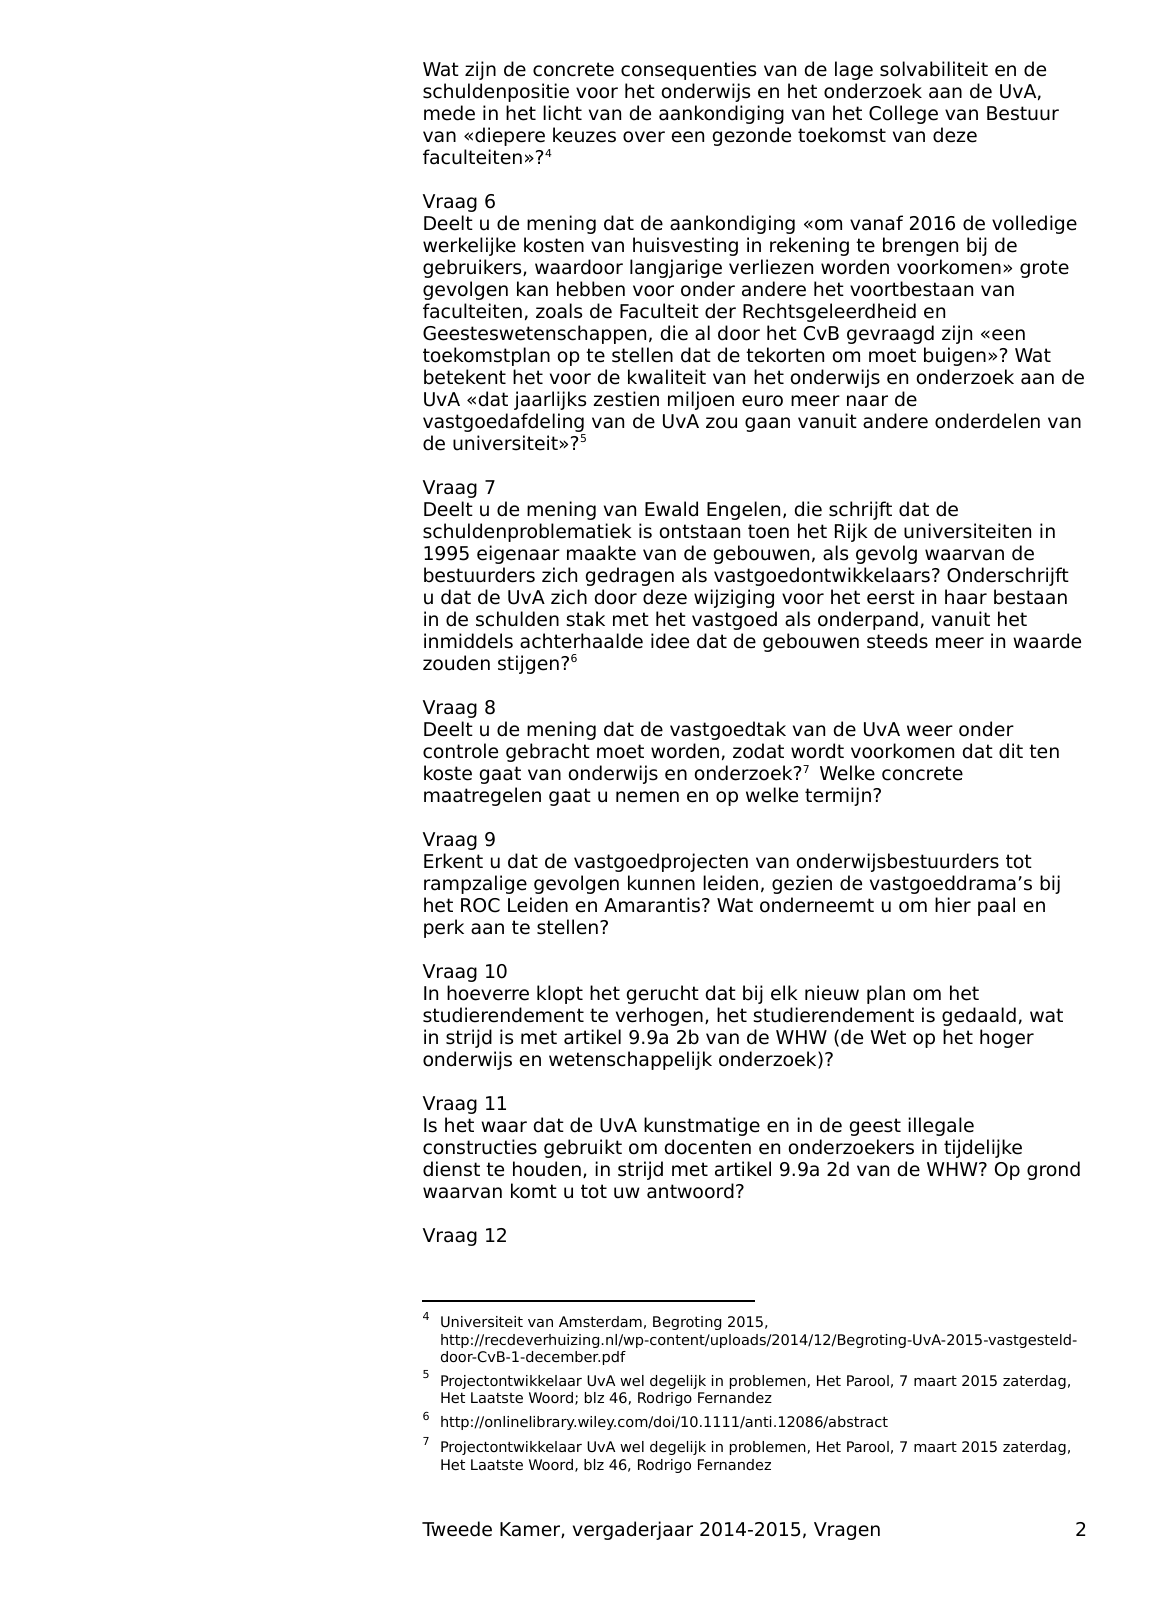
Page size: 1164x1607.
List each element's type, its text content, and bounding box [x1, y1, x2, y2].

text Deelt u de mening dat de vastgoedtak van de UvA weer onder controle gebracht moet worden, zodat wordt voorkomen dat dit ten koste gaat van onderwijs en onderzoek? Welke concrete maatregelen gaat u nemen en op welke termijn? [422, 719, 1087, 807]
text Vraag 9 [422, 829, 1087, 851]
text Projectontwikkelaar UvA wel degelijk in problemen, Het Parool, 7 maart 2015 zaterdag, Het Laatste Woord, blz 46, Rodrigo Fernandez [422, 1435, 1087, 1474]
text Vraag 11 [422, 1093, 1087, 1115]
text Wat zijn de concrete consequenties van de lage solvabiliteit en de schuldenpositie voor het onderwijs en het onderzoek aan de UvA, mede in het licht van de aankondiging van het College van Bestuur van «diepere keuzes over een gezonde toekomst van deze faculteiten»? [422, 59, 1087, 169]
text Universiteit van Amsterdam, Begroting 2015, http://recdeverhuizing.nl/wp-content/uploads/2014/12/Begroting-UvA-2015-vastgesteld-door-CvB-1-december.pdf [422, 1310, 1087, 1366]
text Vraag 7 [422, 477, 1087, 499]
text Is het waar dat de UvA kunstmatige en in de geest illegale constructies gebruikt om docenten en onderzoekers in tijdelijke dienst te houden, in strijd met artikel 9.9a 2d van de WHW? Op grond waarvan komt u tot uw antwoord? [422, 1115, 1087, 1203]
text Deelt u de mening van Ewald Engelen, die schrijft dat de schuldenproblematiek is ontstaan toen het Rijk de universiteiten in 1995 eigenaar maakte van de gebouwen, als gevolg waarvan de bestuurders zich gedragen als vastgoedontwikkelaars? Onderschrijft u dat de UvA zich door deze wijziging voor het eerst in haar bestaan in de schulden stak met het vastgoed als onderpand, vanuit het inmiddels achterhaalde idee dat de gebouwen steeds meer in waarde zouden stijgen? [422, 499, 1087, 675]
text In hoeverre klopt het gerucht dat bij elk nieuw plan om het studierendement te verhogen, het studierendement is gedaald, wat in strijd is met artikel 9.9a 2b van de WHW (de Wet op het hoger onderwijs en wetenschappelijk onderzoek)? [422, 983, 1087, 1071]
text Deelt u de mening dat de aankondiging «om vanaf 2016 de volledige werkelijke kosten van huisvesting in rekening te brengen bij de gebruikers, waardoor langjarige verliezen worden voorkomen» grote gevolgen kan hebben voor onder andere het voortbestaan van faculteiten, zoals de Faculteit der Rechtsgeleerdheid en Geesteswetenschappen, die al door het CvB gevraagd zijn «een toekomstplan op te stellen dat de tekorten om moet buigen»? Wat betekent het voor de kwaliteit van het onderwijs en onderzoek aan de UvA «dat jaarlijks zestien miljoen euro meer naar de vastgoedafdeling van de UvA zou gaan vanuit andere onderdelen van de universiteit»? [422, 213, 1087, 455]
text Vraag 6 [422, 191, 1087, 213]
text Vraag 12 [422, 1225, 1087, 1247]
text http://onlinelibrary.wiley.com/doi/10.1111/anti.12086/abstract [422, 1410, 1087, 1432]
text Vraag 8 [422, 697, 1087, 719]
text Vraag 10 [422, 961, 1087, 983]
text Projectontwikkelaar UvA wel degelijk in problemen, Het Parool, 7 maart 2015 zaterdag, Het Laatste Woord; blz 46, Rodrigo Fernandez [422, 1368, 1087, 1407]
text Erkent u dat de vastgoedprojecten van onderwijsbestuurders tot rampzalige gevolgen kunnen leiden, gezien de vastgoeddrama’s bij het ROC Leiden en Amarantis? Wat onderneemt u om hier paal en perk aan te stellen? [422, 851, 1087, 939]
